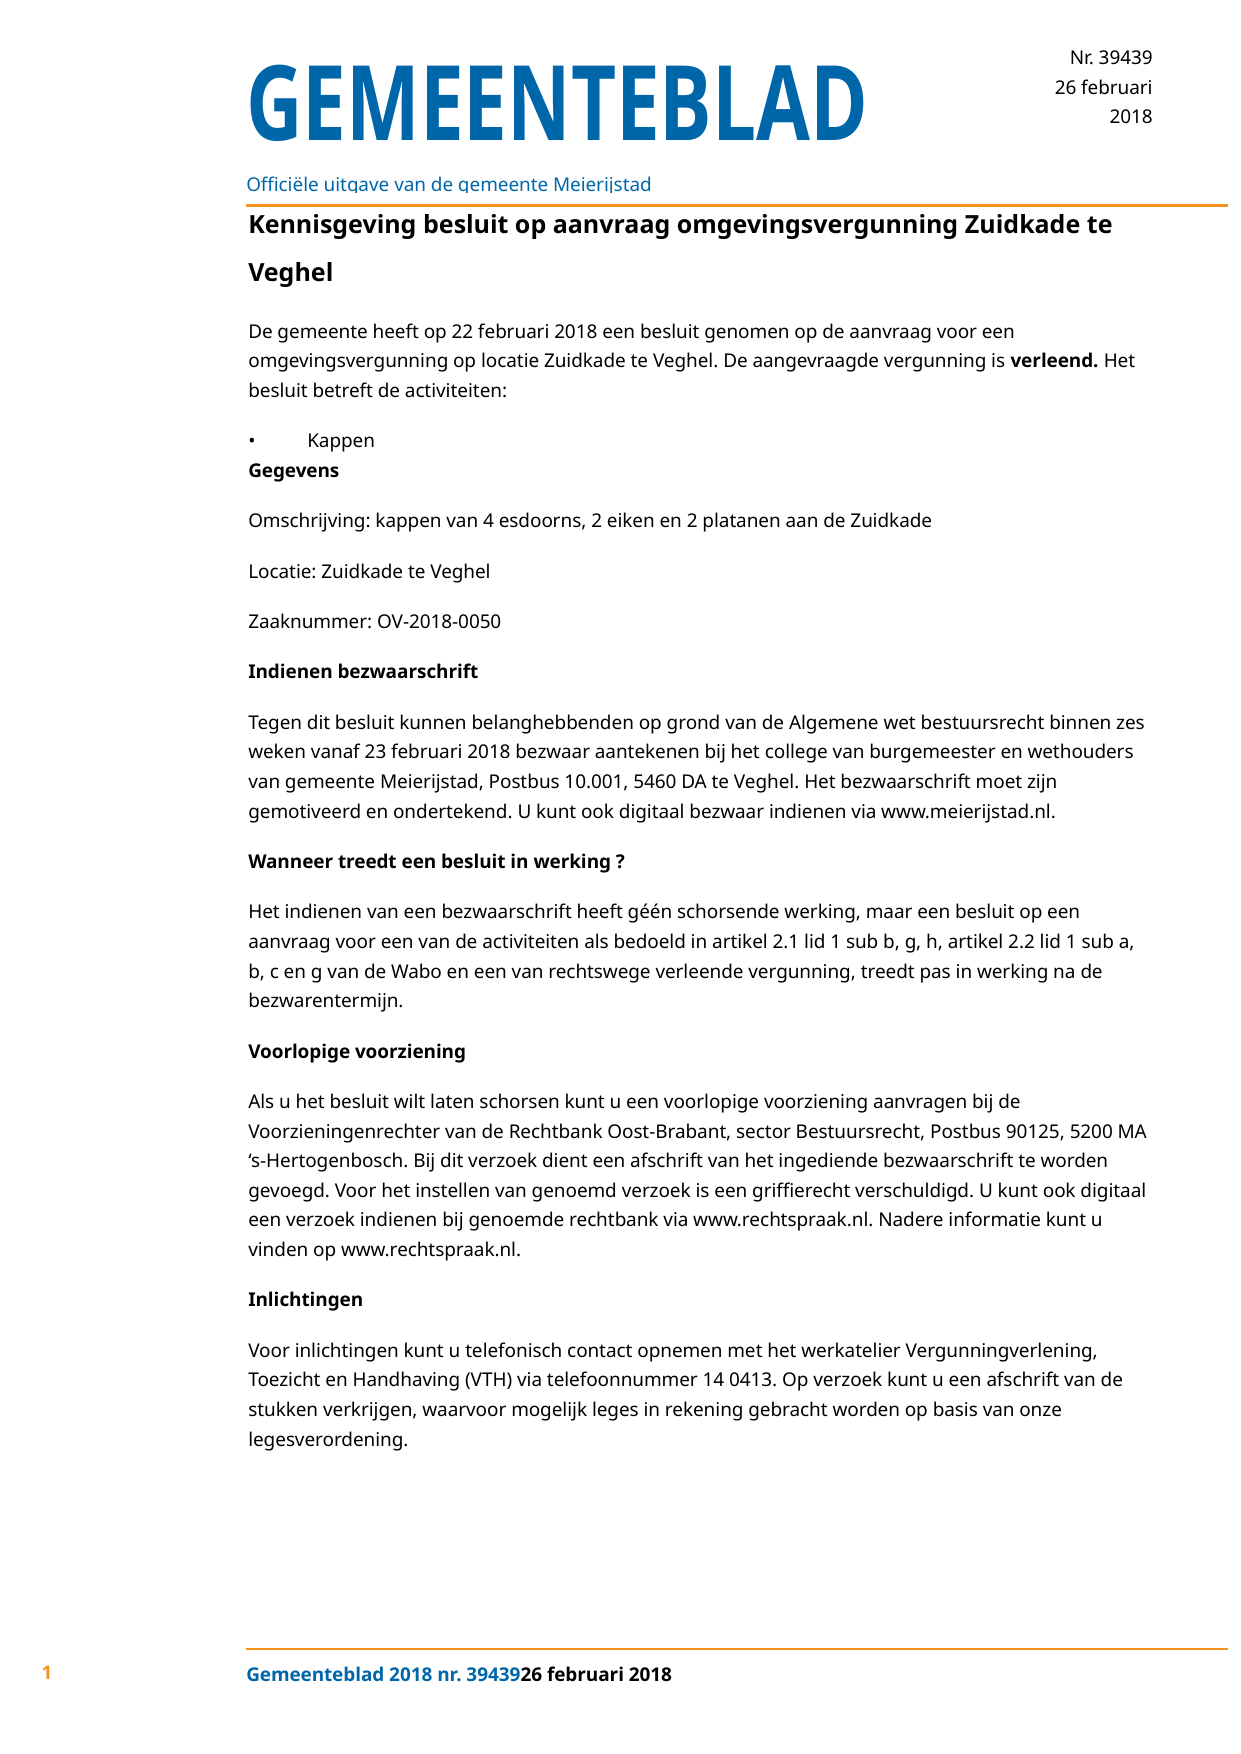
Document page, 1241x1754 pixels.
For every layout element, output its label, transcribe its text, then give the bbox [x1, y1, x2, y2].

list Kappen [248, 427, 1152, 453]
text Kennisgeving besluit op aanvraag omgevingsvergunning Zuidkade te Veghel [248, 207, 1152, 288]
text Gegevens [248, 457, 1152, 483]
text Het indienen van een bezwaarschrift heeft géén schorsende werking, maar een besluit op een aanvraag voor een van de activiteiten als bedoeld in artikel 2.1 lid 1 sub b, g, h, artikel 2.2 lid 1 sub a, b, c en g van de Wabo en een van rechtswege verleende vergunning, treedt pas in werking na de bezwarentermijn. [248, 899, 1152, 1013]
text Als u het besluit wilt laten schorsen kunt u een voorlopige voorziening aanvragen bij de Voorzieningenrechter van de Rechtbank Oost-Brabant, sector Bestuursrecht, Postbus 90125, 5200 MA ‘s-Hertogenbosch. Bij dit verzoek dient een afschrift van het ingediende bezwaarschrift te worden gevoegd. Voor het instellen van genoemd verzoek is een griffierecht verschuldigd. U kunt ook digitaal een verzoek indienen bij genoemde rechtbank via www.rechtspraak.nl. Nadere informatie kunt u vinden op www.rechtspraak.nl. [248, 1088, 1152, 1262]
text Voorlopige voorziening [248, 1038, 1152, 1064]
text Omschrijving: kappen van 4 esdoorns, 2 eiken en 2 platanen aan de Zuidkade [248, 507, 1152, 533]
text Locatie: Zuidkade te Veghel [248, 558, 1152, 584]
text Voor inlichtingen kunt u telefonisch contact opnemen met het werkatelier Vergunningverlening, Toezicht en Handhaving (VTH) via telefoonnummer 14 0413. Op verzoek kunt u een afschrift van de stukken verkrijgen, waarvoor mogelijk leges in rekening gebracht worden op basis van onze legesverordening. [248, 1337, 1152, 1452]
text Wanneer treedt een besluit in werking ? [248, 848, 1152, 874]
text Tegen dit besluit kunnen belanghebbenden op grond van de Algemene wet bestuursrecht binnen zes weken vanaf 23 februari 2018 bezwaar aantekenen bij het college van burgemeester en wethouders van gemeente Meierijstad, Postbus 10.001, 5460 DA te Veghel. Het bezwaarschrift moet zijn gemotiveerd en ondertekend. U kunt ook digitaal bezwaar indienen via www.meierijstad.nl. [248, 709, 1152, 824]
text Zaaknummer: OV-2018-0050 [248, 608, 1152, 634]
text Indienen bezwaarschrift [248, 659, 1152, 684]
picture [41, 47, 231, 172]
text Inlichtingen [248, 1287, 1152, 1312]
text De gemeente heeft op 22 februari 2018 een besluit genomen op de aanvraag voor een omgevingsvergunning op locatie Zuidkade te Veghel. De aangevraagde vergunning is verleend. Het besluit betreft de activiteiten: [248, 318, 1152, 403]
